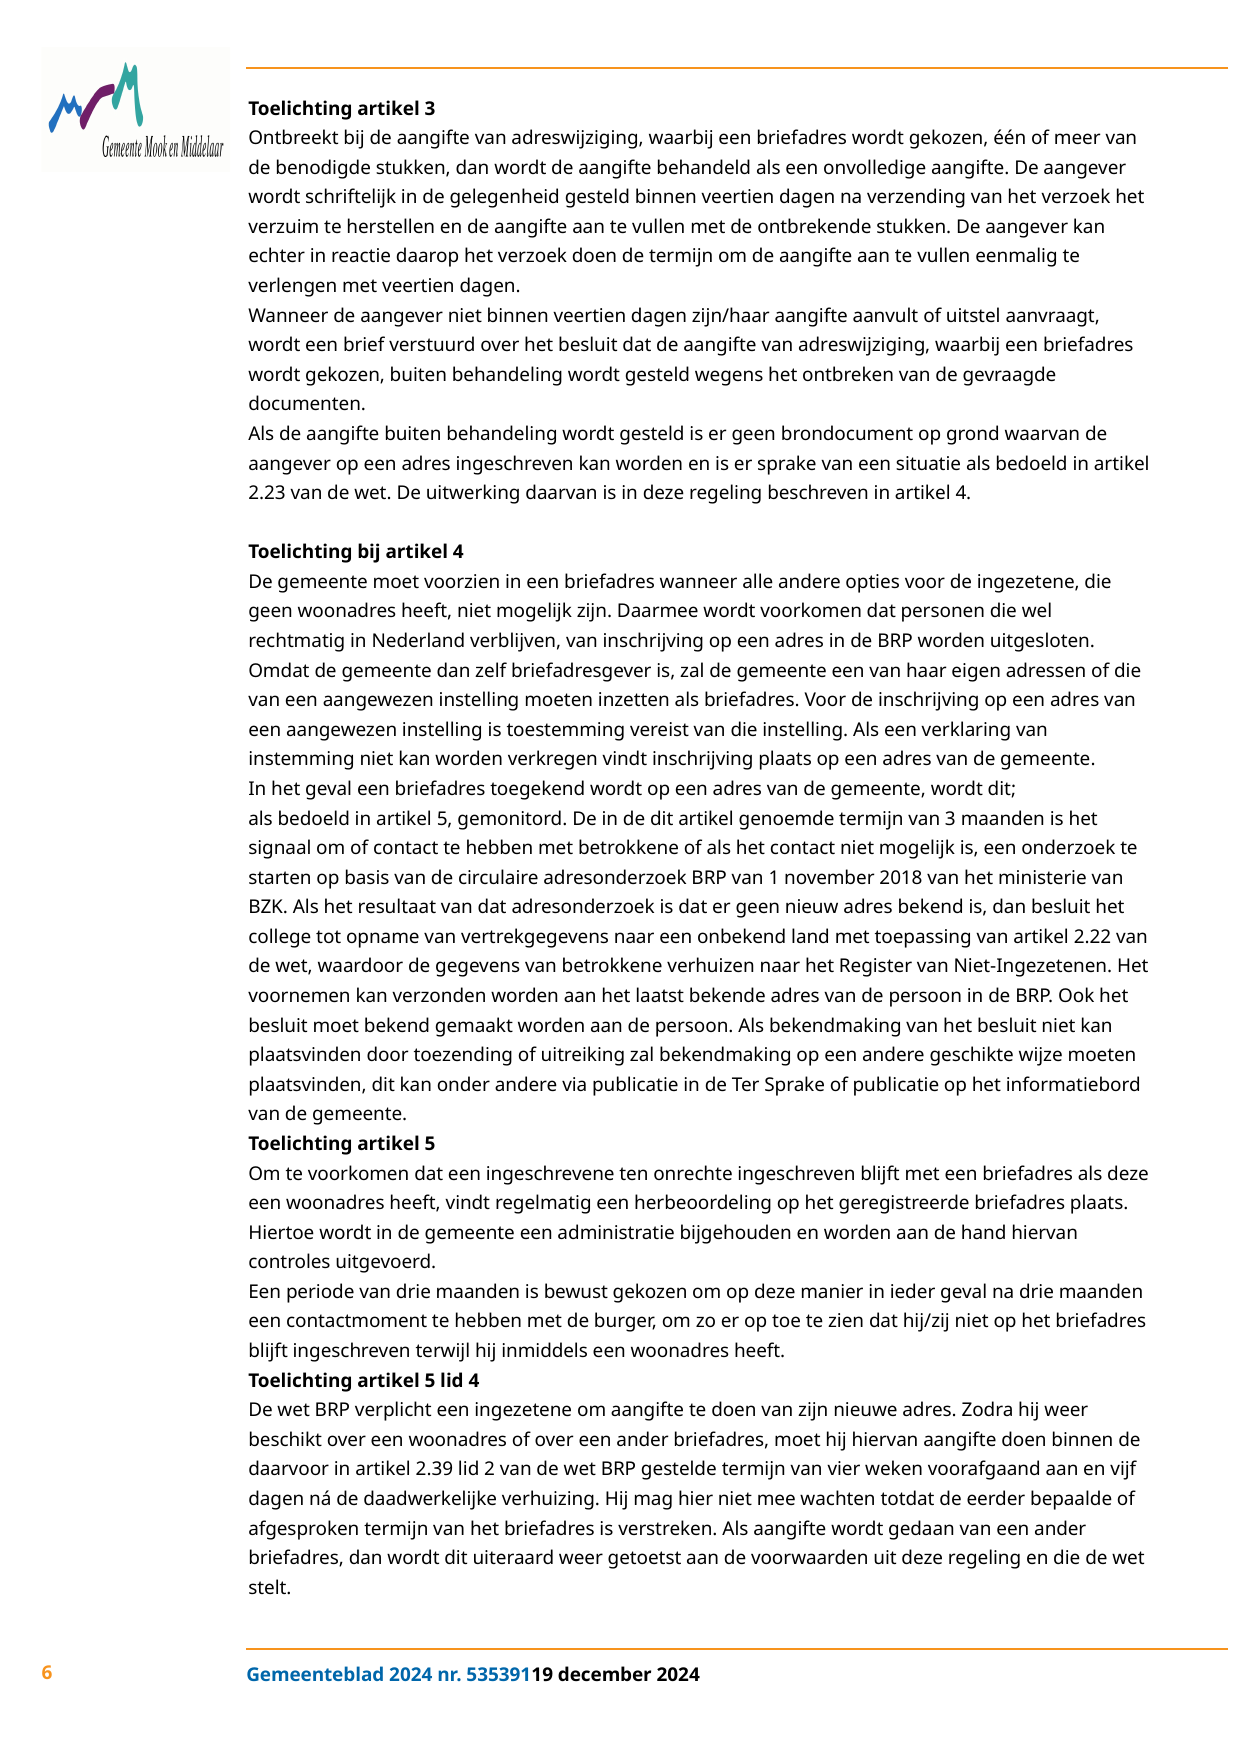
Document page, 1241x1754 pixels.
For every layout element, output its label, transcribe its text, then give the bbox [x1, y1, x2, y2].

text Toelichting artikel 5 [248, 1130, 1152, 1156]
text Een periode van drie maanden is bewust gekozen om op deze manier in ieder geval na drie maanden een contactmoment te hebben met de burger, om zo er op toe te zien dat hij/zij niet op het briefadres blijft ingeschreven terwijl hij inmiddels een woonadres heeft. [248, 1278, 1152, 1363]
text Toelichting bij artikel 4 [248, 538, 1152, 564]
picture [41, 47, 231, 172]
text als bedoeld in artikel 5, gemonitord. De in de dit artikel genoemde termijn van 3 maanden is het signaal om of contact te hebben met betrokkene of als het contact niet mogelijk is, een onderzoek te starten op basis van de circulaire adresonderzoek BRP van 1 november 2018 van het ministerie van BZK. Als het resultaat van dat adresonderzoek is dat er geen nieuw adres bekend is, dan besluit het college tot opname van vertrekgegevens naar een onbekend land met toepassing van artikel 2.22 van de wet, waardoor de gegevens van betrokkene verhuizen naar het Register van Niet-Ingezetenen. Het voornemen kan verzonden worden aan het laatst bekende adres van de persoon in de BRP. Ook het besluit moet bekend gemaakt worden aan de persoon. Als bekendmaking van het besluit niet kan plaatsvinden door toezending of uitreiking zal bekendmaking op een andere geschikte wijze moeten plaatsvinden, dit kan onder andere via publicatie in de Ter Sprake of publicatie op het informatiebord van de gemeente. [248, 805, 1152, 1126]
text Wanneer de aangever niet binnen veertien dagen zijn/haar aangifte aanvult of uitstel aanvraagt, wordt een brief verstuurd over het besluit dat de aangifte van adreswijziging, waarbij een briefadres wordt gekozen, buiten behandeling wordt gesteld wegens het ontbreken van de gevraagde documenten. [248, 302, 1152, 416]
text In het geval een briefadres toegekend wordt op een adres van de gemeente, wordt dit; [248, 775, 1152, 801]
text De gemeente moet voorzien in een briefadres wanneer alle andere opties voor de ingezetene, die geen woonadres heeft, niet mogelijk zijn. Daarmee wordt voorkomen dat personen die wel rechtmatig in Nederland verblijven, van inschrijving op een adres in de BRP worden uitgesloten. [248, 568, 1152, 653]
text Omdat de gemeente dan zelf briefadresgever is, zal de gemeente een van haar eigen adressen of die van een aangewezen instelling moeten inzetten als briefadres. Voor de inschrijving op een adres van een aangewezen instelling is toestemming vereist van die instelling. Als een verklaring van instemming niet kan worden verkregen vindt inschrijving plaats op een adres van de gemeente. [248, 657, 1152, 771]
text Ontbreekt bij de aangifte van adreswijziging, waarbij een briefadres wordt gekozen, één of meer van de benodigde stukken, dan wordt de aangifte behandeld als een onvolledige aangifte. De aangever wordt schriftelijk in de gelegenheid gesteld binnen veertien dagen na verzending van het verzoek het verzuim te herstellen en de aangifte aan te vullen met de ontbrekende stukken. De aangever kan echter in reactie daarop het verzoek doen de termijn om de aangifte aan te vullen eenmalig te verlengen met veertien dagen. [248, 124, 1152, 298]
text De wet BRP verplicht een ingezetene om aangifte te doen van zijn nieuwe adres. Zodra hij weer beschikt over een woonadres of over een ander briefadres, moet hij hiervan aangifte doen binnen de daarvoor in artikel 2.39 lid 2 van de wet BRP gestelde termijn van vier weken voorafgaand aan en vijf dagen ná de daadwerkelijke verhuizing. Hij mag hier niet mee wachten totdat de eerder bepaalde of afgesproken termijn van het briefadres is verstreken. Als aangifte wordt gedaan van een ander briefadres, dan wordt dit uiteraard weer getoetst aan de voorwaarden uit deze regeling en die de wet stelt. [248, 1396, 1152, 1600]
text Om te voorkomen dat een ingeschrevene ten onrechte ingeschreven blijft met een briefadres als deze een woonadres heeft, vindt regelmatig een herbeoordeling op het geregistreerde briefadres plaats. Hiertoe wordt in de gemeente een administratie bijgehouden en worden aan de hand hiervan controles uitgevoerd. [248, 1160, 1152, 1274]
text Toelichting artikel 3 [248, 95, 1152, 121]
text Als de aangifte buiten behandeling wordt gesteld is er geen brondocument op grond waarvan de aangever op een adres ingeschreven kan worden en is er sprake van een situatie als bedoeld in artikel 2.23 van de wet. De uitwerking daarvan is in deze regeling beschreven in artikel 4. [248, 420, 1152, 505]
text Toelichting artikel 5 lid 4 [248, 1367, 1152, 1393]
